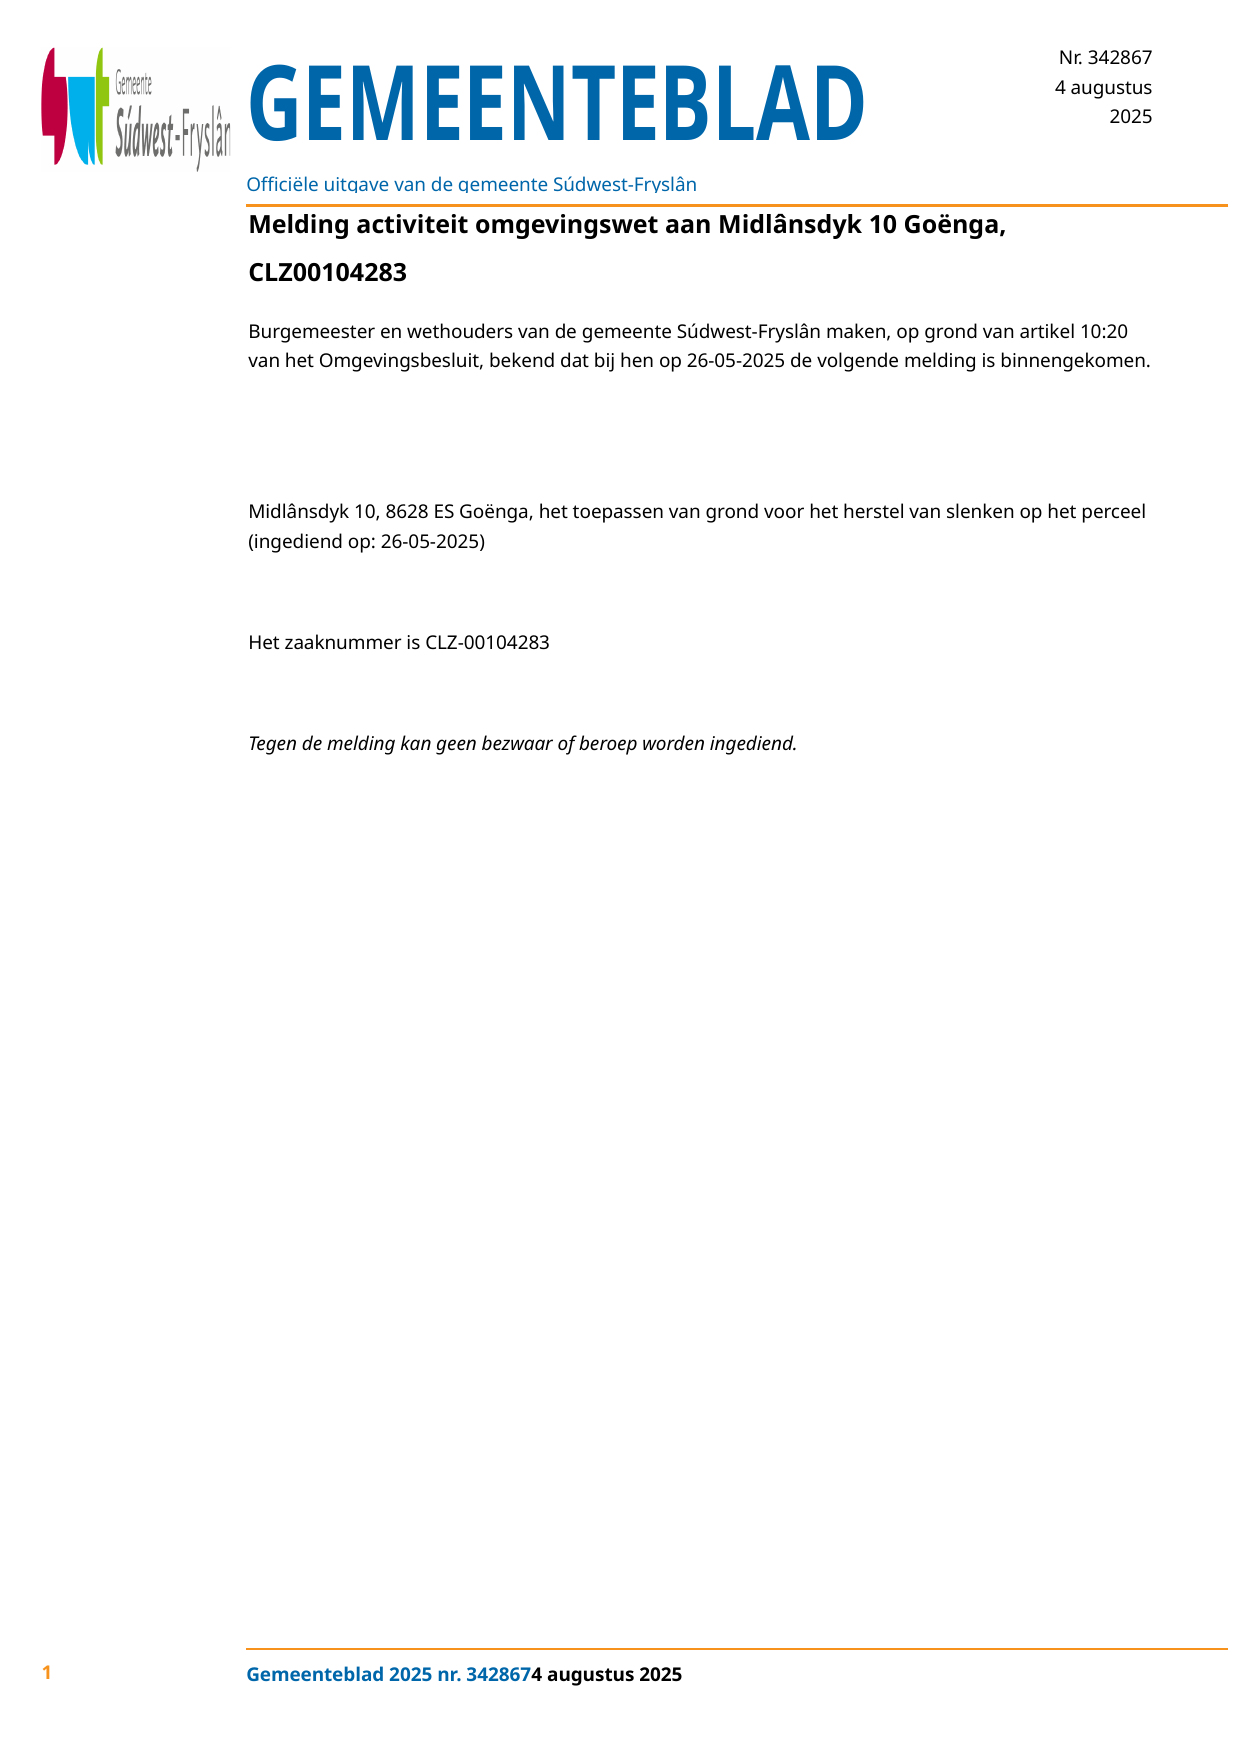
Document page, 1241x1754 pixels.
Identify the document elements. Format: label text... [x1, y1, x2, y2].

text Tegen de melding kan geen bezwaar of beroep worden ingediend. [248, 730, 1152, 756]
text Melding activiteit omgevingswet aan Midlânsdyk 10 Goënga, CLZ00104283 [248, 207, 1152, 288]
text Het zaaknummer is CLZ-00104283 [248, 629, 1152, 655]
picture [41, 47, 231, 172]
text Midlânsdyk 10, 8628 ES Goënga, het toepassen van grond voor het herstel van slenken op het perceel (ingediend op: 26-05-2025) [248, 499, 1152, 554]
text Burgemeester en wethouders van de gemeente Súdwest-Fryslân maken, op grond van artikel 10:20 van het Omgevingsbesluit, bekend dat bij hen op 26-05-2025 de volgende melding is binnengekomen. [248, 318, 1152, 373]
